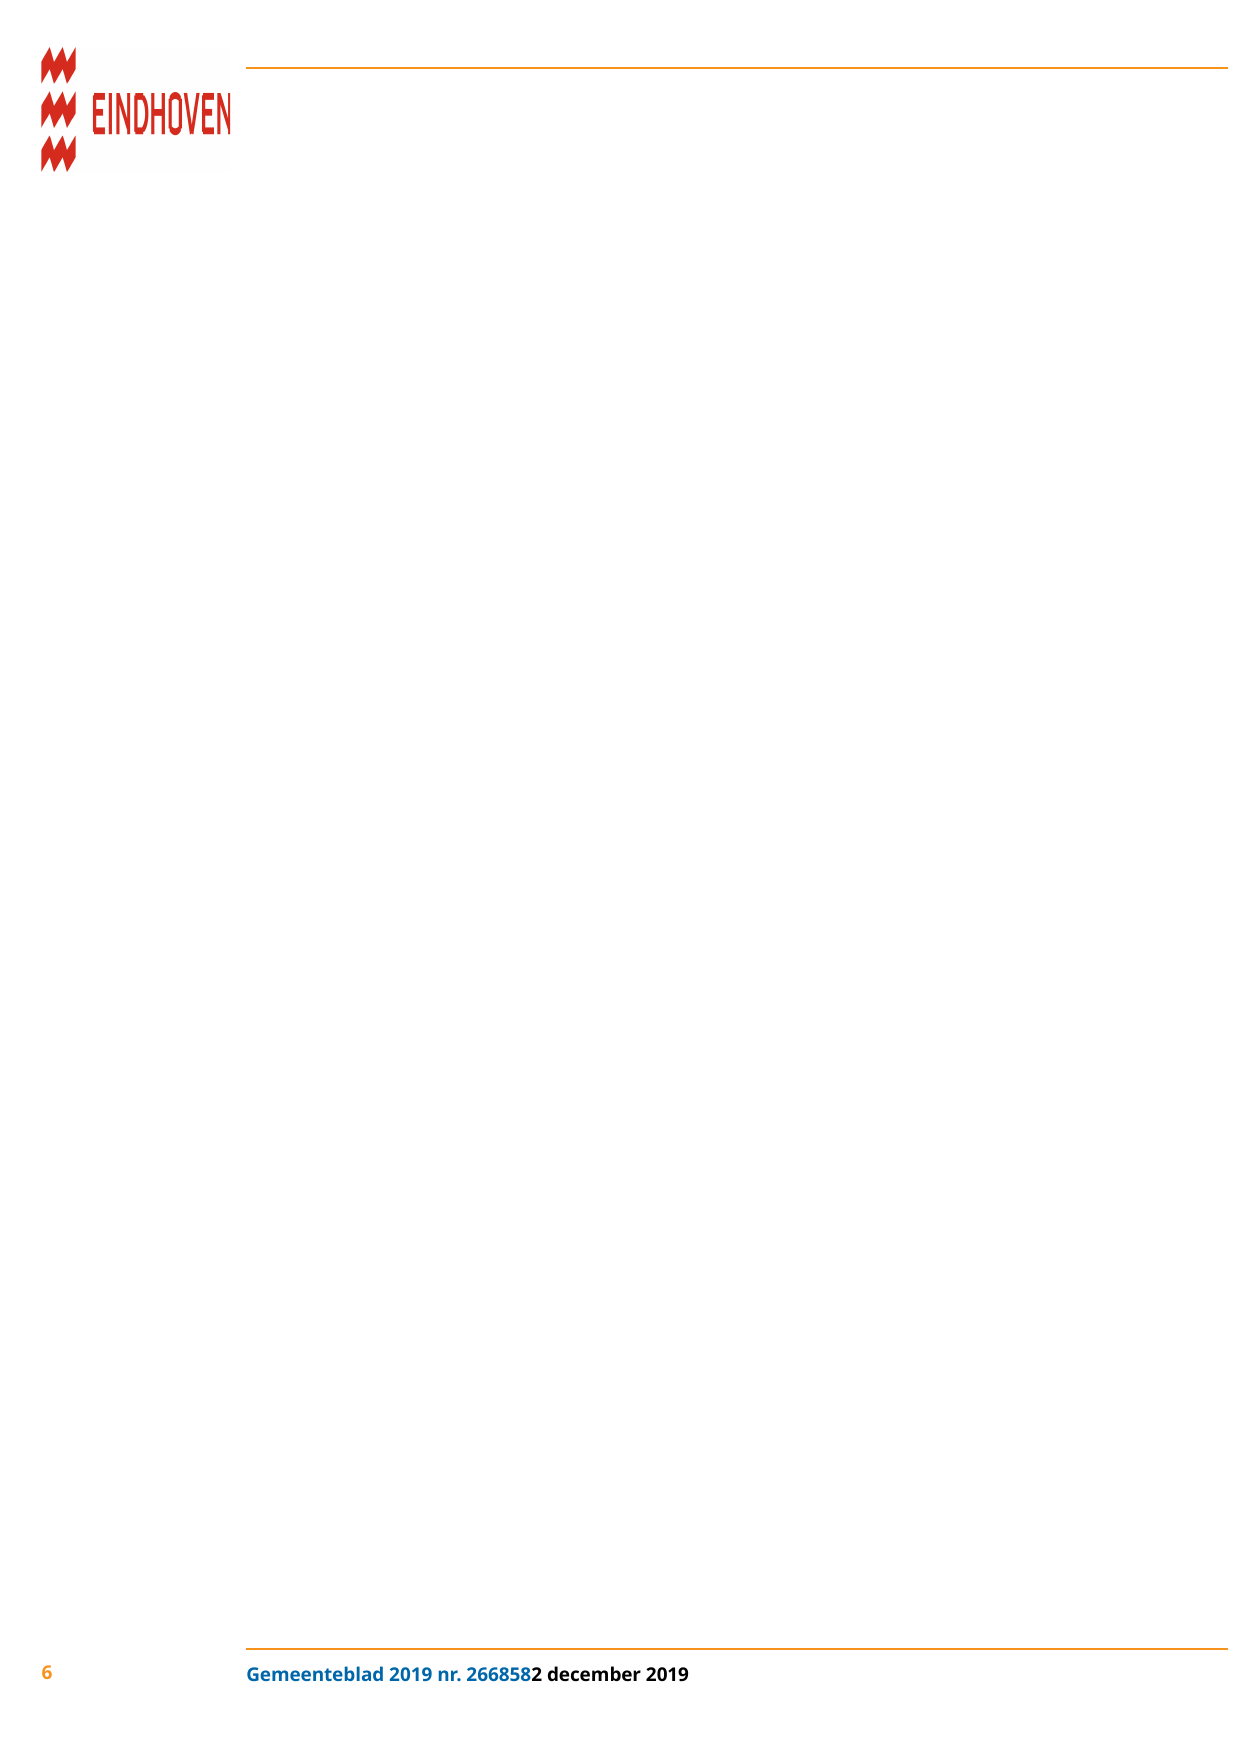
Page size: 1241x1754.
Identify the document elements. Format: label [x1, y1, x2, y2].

picture [41, 47, 231, 172]
